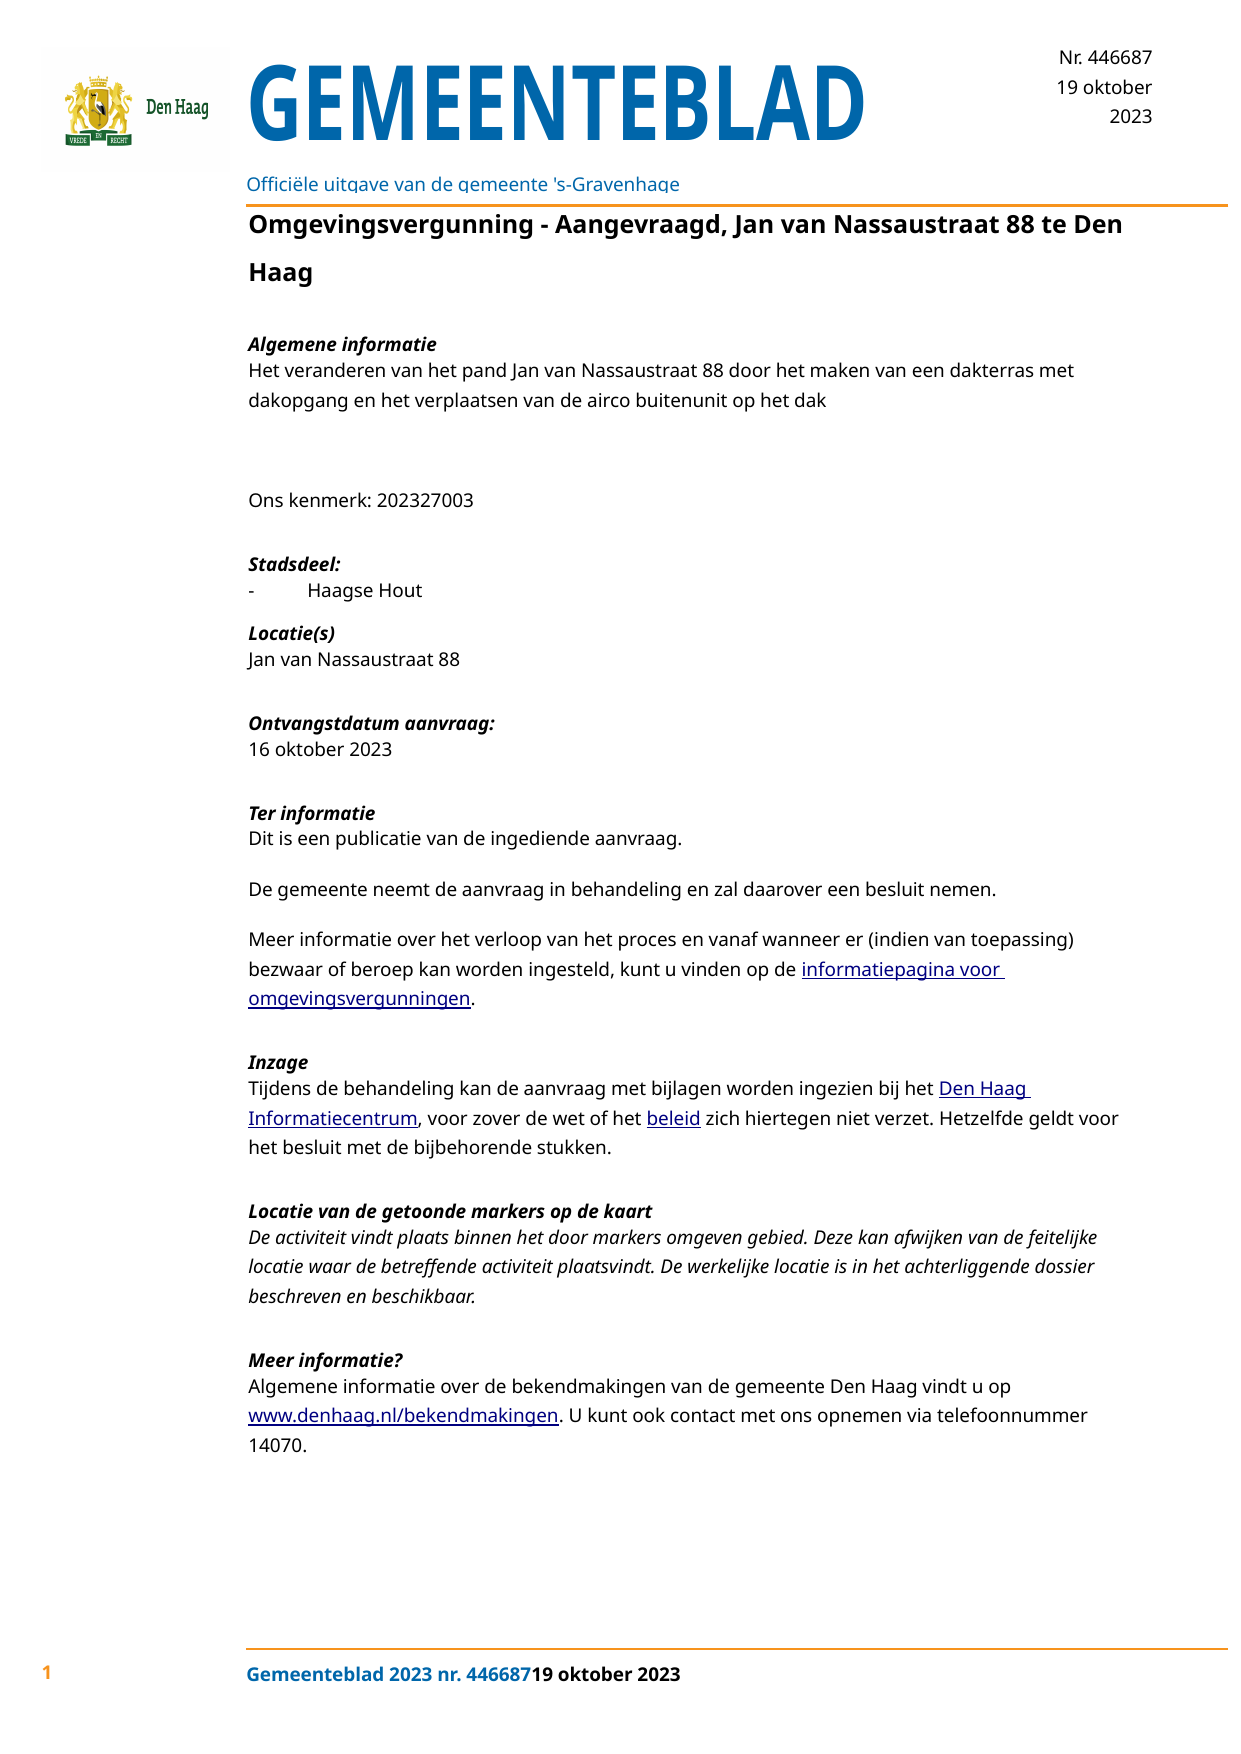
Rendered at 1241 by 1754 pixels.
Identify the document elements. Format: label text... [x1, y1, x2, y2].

picture [41, 47, 231, 172]
text Locatie(s) [248, 620, 1152, 646]
text Meer informatie? [248, 1347, 1152, 1373]
text Ontvangstdatum aanvraag: [248, 710, 1152, 736]
text De activiteit vindt plaats binnen het door markers omgeven gebied. Deze kan afwijken van de feitelijke locatie waar de betreffende activiteit plaatsvindt. De werkelijke locatie is in het achterliggende dossier beschreven en beschikbaar. [248, 1224, 1152, 1309]
text Inzage [248, 1049, 1152, 1075]
text Tijdens de behandeling kan de aanvraag met bijlagen worden ingezien bij het Den Haag Informatiecentrum, voor zover de wet of het beleid zich hiertegen niet verzet. Hetzelfde geldt voor het besluit met de bijbehorende stukken. [248, 1075, 1152, 1160]
text Ons kenmerk: 202327003 [248, 488, 1152, 513]
text Algemene informatie [248, 331, 1152, 357]
text Ter informatie [248, 800, 1152, 826]
text Omgevingsvergunning - Aangevraagd, Jan van Nassaustraat 88 te Den Haag [248, 207, 1152, 288]
list Haagse Hout [248, 577, 1152, 603]
text Het veranderen van het pand Jan van Nassaustraat 88 door het maken van een dakterras met dakopgang en het verplaatsen van de airco buitenunit op het dak [248, 357, 1152, 412]
text Meer informatie over het verloop van het proces en vanaf wanneer er (indien van toepassing) bezwaar of beroep kan worden ingesteld, kunt u vinden op de informatiepagina voor omgevingsvergunningen. [248, 926, 1152, 1011]
text Dit is een publicatie van de ingediende aanvraag. [248, 826, 1152, 851]
text Jan van Nassaustraat 88 [248, 646, 1152, 672]
text De gemeente neemt de aanvraag in behandeling en zal daarover een besluit nemen. [248, 876, 1152, 902]
text Locatie van de getoonde markers op de kaart [248, 1198, 1152, 1224]
text 16 oktober 2023 [248, 736, 1152, 762]
text Algemene informatie over de bekendmakingen van de gemeente Den Haag vindt u op www.denhaag.nl/bekendmakingen. U kunt ook contact met ons opnemen via telefoonnummer 14070. [248, 1373, 1152, 1458]
text Stadsdeel: [248, 552, 1152, 577]
